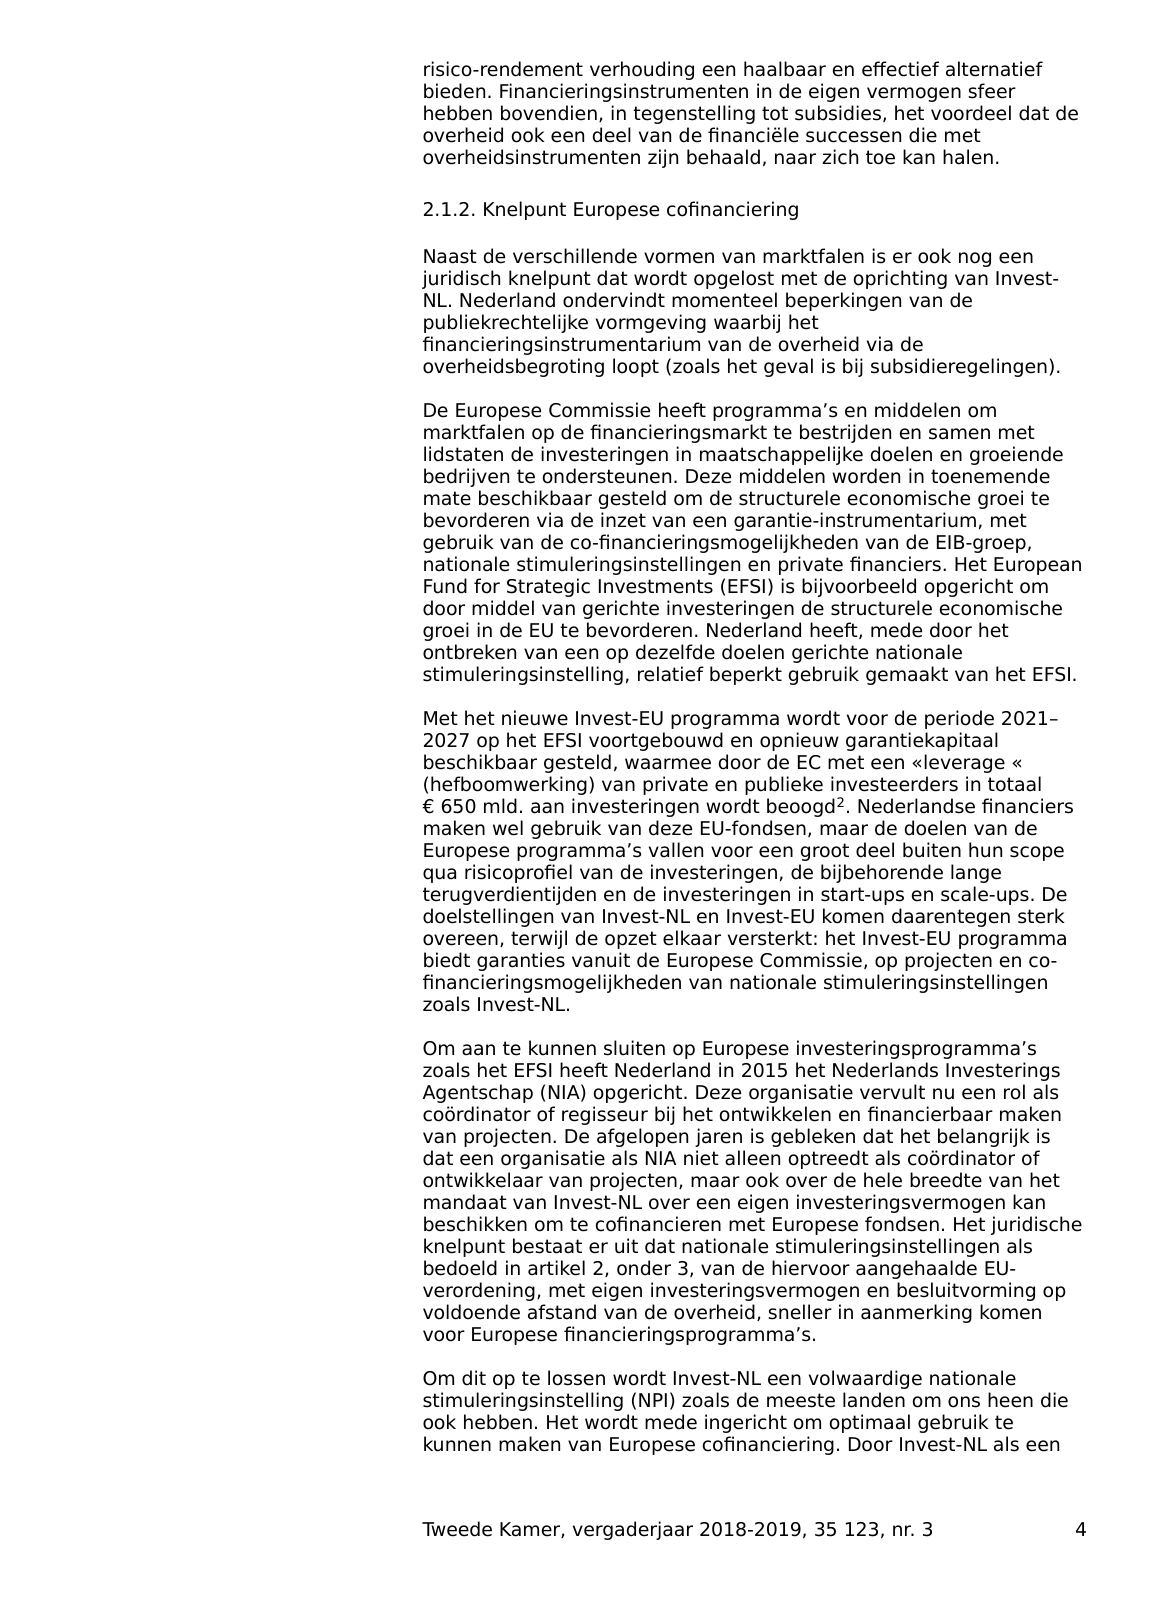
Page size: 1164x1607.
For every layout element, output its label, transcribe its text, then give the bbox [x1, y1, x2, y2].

text Om dit op te lossen wordt Invest-NL een volwaardige nationale stimuleringsinstelling (NPI) zoals de meeste landen om ons heen die ook hebben. Het wordt mede ingericht om optimaal gebruik te kunnen maken van Europese cofinanciering. Door Invest-NL als een [422, 1368, 1087, 1456]
text De Europese Commissie heeft programma’s en middelen om marktfalen op de financieringsmarkt te bestrijden en samen met lidstaten de investeringen in maatschappelijke doelen en groeiende bedrijven te ondersteunen. Deze middelen worden in toenemende mate beschikbaar gesteld om de structurele economische groei te bevorderen via de inzet van een garantie-instrumentarium, met gebruik van de co-financieringsmogelijkheden van de EIB-groep, nationale stimuleringsinstellingen en private financiers. Het European Fund for Strategic Investments (EFSI) is bijvoorbeeld opgericht om door middel van gerichte investeringen de structurele economische groei in de EU te bevorderen. Nederland heeft, mede door het ontbreken van een op dezelfde doelen gerichte nationale stimuleringsinstelling, relatief beperkt gebruik gemaakt van het EFSI. [422, 400, 1087, 686]
text Naast de verschillende vormen van marktfalen is er ook nog een juridisch knelpunt dat wordt opgelost met de oprichting van Invest-NL. Nederland ondervindt momenteel beperkingen van de publiekrechtelijke vormgeving waarbij het financieringsinstrumentarium van de overheid via de overheidsbegroting loopt (zoals het geval is bij subsidieregelingen). [422, 246, 1087, 378]
subtitle 2.1.2. Knelpunt Europese cofinanciering [422, 199, 1087, 221]
text risico-rendement verhouding een haalbaar en effectief alternatief bieden. Financieringsinstrumenten in de eigen vermogen sfeer hebben bovendien, in tegenstelling tot subsidies, het voordeel dat de overheid ook een deel van de financiële successen die met overheidsinstrumenten zijn behaald, naar zich toe kan halen. [422, 59, 1087, 169]
text Om aan te kunnen sluiten op Europese investeringsprogramma’s zoals het EFSI heeft Nederland in 2015 het Nederlands Investerings Agentschap (NIA) opgericht. Deze organisatie vervult nu een rol als coördinator of regisseur bij het ontwikkelen en financierbaar maken van projecten. De afgelopen jaren is gebleken dat het belangrijk is dat een organisatie als NIA niet alleen optreedt als coördinator of ontwikkelaar van projecten, maar ook over de hele breedte van het mandaat van Invest-NL over een eigen investeringsvermogen kan beschikken om te cofinancieren met Europese fondsen. Het juridische knelpunt bestaat er uit dat nationale stimuleringsinstellingen als bedoeld in artikel 2, onder 3, van de hiervoor aangehaalde EU-verordening, met eigen investeringsvermogen en besluitvorming op voldoende afstand van de overheid, sneller in aanmerking komen voor Europese financieringsprogramma’s. [422, 1038, 1087, 1346]
text Met het nieuwe Invest-EU programma wordt voor de periode 2021–2027 op het EFSI voortgebouwd en opnieuw garantiekapitaal beschikbaar gesteld, waarmee door de EC met een «leverage « (hefboomwerking) van private en publieke investeerders in totaal € 650 mld. aan investeringen wordt beoogd2. Nederlandse financiers maken wel gebruik van deze EU-fondsen, maar de doelen van de Europese programma’s vallen voor een groot deel buiten hun scope qua risicoprofiel van de investeringen, de bijbehorende lange terugverdientijden en de investeringen in start-ups en scale-ups. De doelstellingen van Invest-NL en Invest-EU komen daarentegen sterk overeen, terwijl de opzet elkaar versterkt: het Invest-EU programma biedt garanties vanuit de Europese Commissie, op projecten en co-financieringsmogelijkheden van nationale stimuleringsinstellingen zoals Invest-NL. [422, 708, 1087, 1016]
